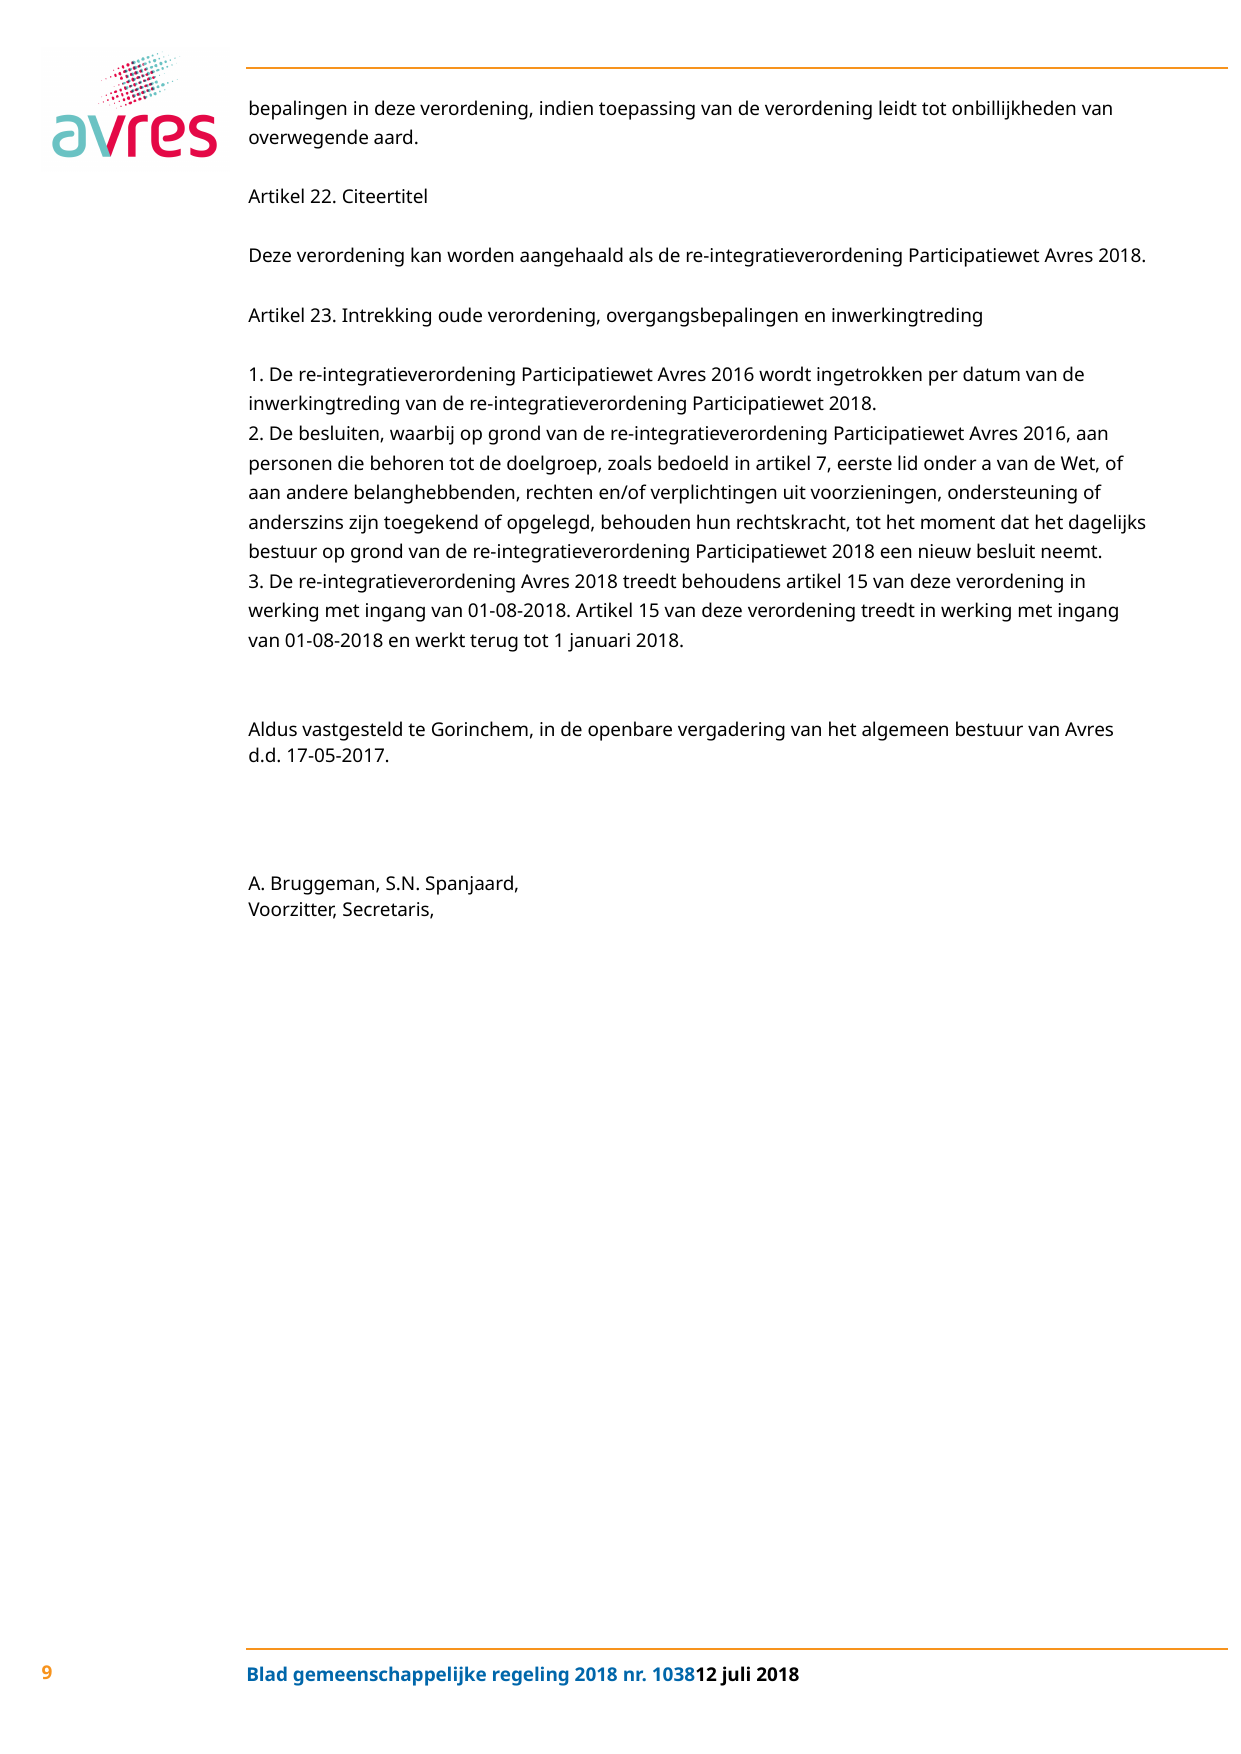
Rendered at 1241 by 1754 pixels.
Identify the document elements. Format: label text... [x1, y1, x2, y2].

text 1. De re-integratieverordening Participatiewet Avres 2016 wordt ingetrokken per datum van de inwerkingtreding van de re-integratieverordening Participatiewet 2018. [248, 361, 1152, 416]
text Artikel 22. Citeertitel [248, 183, 1152, 209]
text Voorzitter, Secretaris, [248, 896, 1152, 922]
text 2. De besluiten, waarbij op grond van de re-integratieverordening Participatiewet Avres 2016, aan personen die behoren tot de doelgroep, zoals bedoeld in artikel 7, eerste lid onder a van de Wet, of aan andere belanghebbenden, rechten en/of verplichtingen uit voorzieningen, ondersteuning of anderszins zijn toegekend of opgelegd, behouden hun rechtskracht, tot het moment dat het dagelijks bestuur op grond van de re-integratieverordening Participatiewet 2018 een nieuw besluit neemt. [248, 420, 1152, 564]
picture [41, 47, 231, 172]
text Deze verordening kan worden aangehaald als de re-integratieverordening Participatiewet Avres 2018. [248, 243, 1152, 268]
text 3. De re-integratieverordening Avres 2018 treedt behoudens artikel 15 van deze verordening in werking met ingang van 01-08-2018. Artikel 15 van deze verordening treedt in werking met ingang van 01-08-2018 en werkt terug tot 1 januari 2018. [248, 568, 1152, 653]
text bepalingen in deze verordening, indien toepassing van de verordening leidt tot onbillijkheden van overwegende aard. [248, 95, 1152, 150]
text Artikel 23. Intrekking oude verordening, overgangsbepalingen en inwerkingtreding [248, 302, 1152, 328]
text Aldus vastgesteld te Gorinchem, in de openbare vergadering van het algemeen bestuur van Avres d.d. 17-05-2017. [248, 716, 1152, 767]
text A. Bruggeman, S.N. Spanjaard, [248, 870, 1152, 896]
